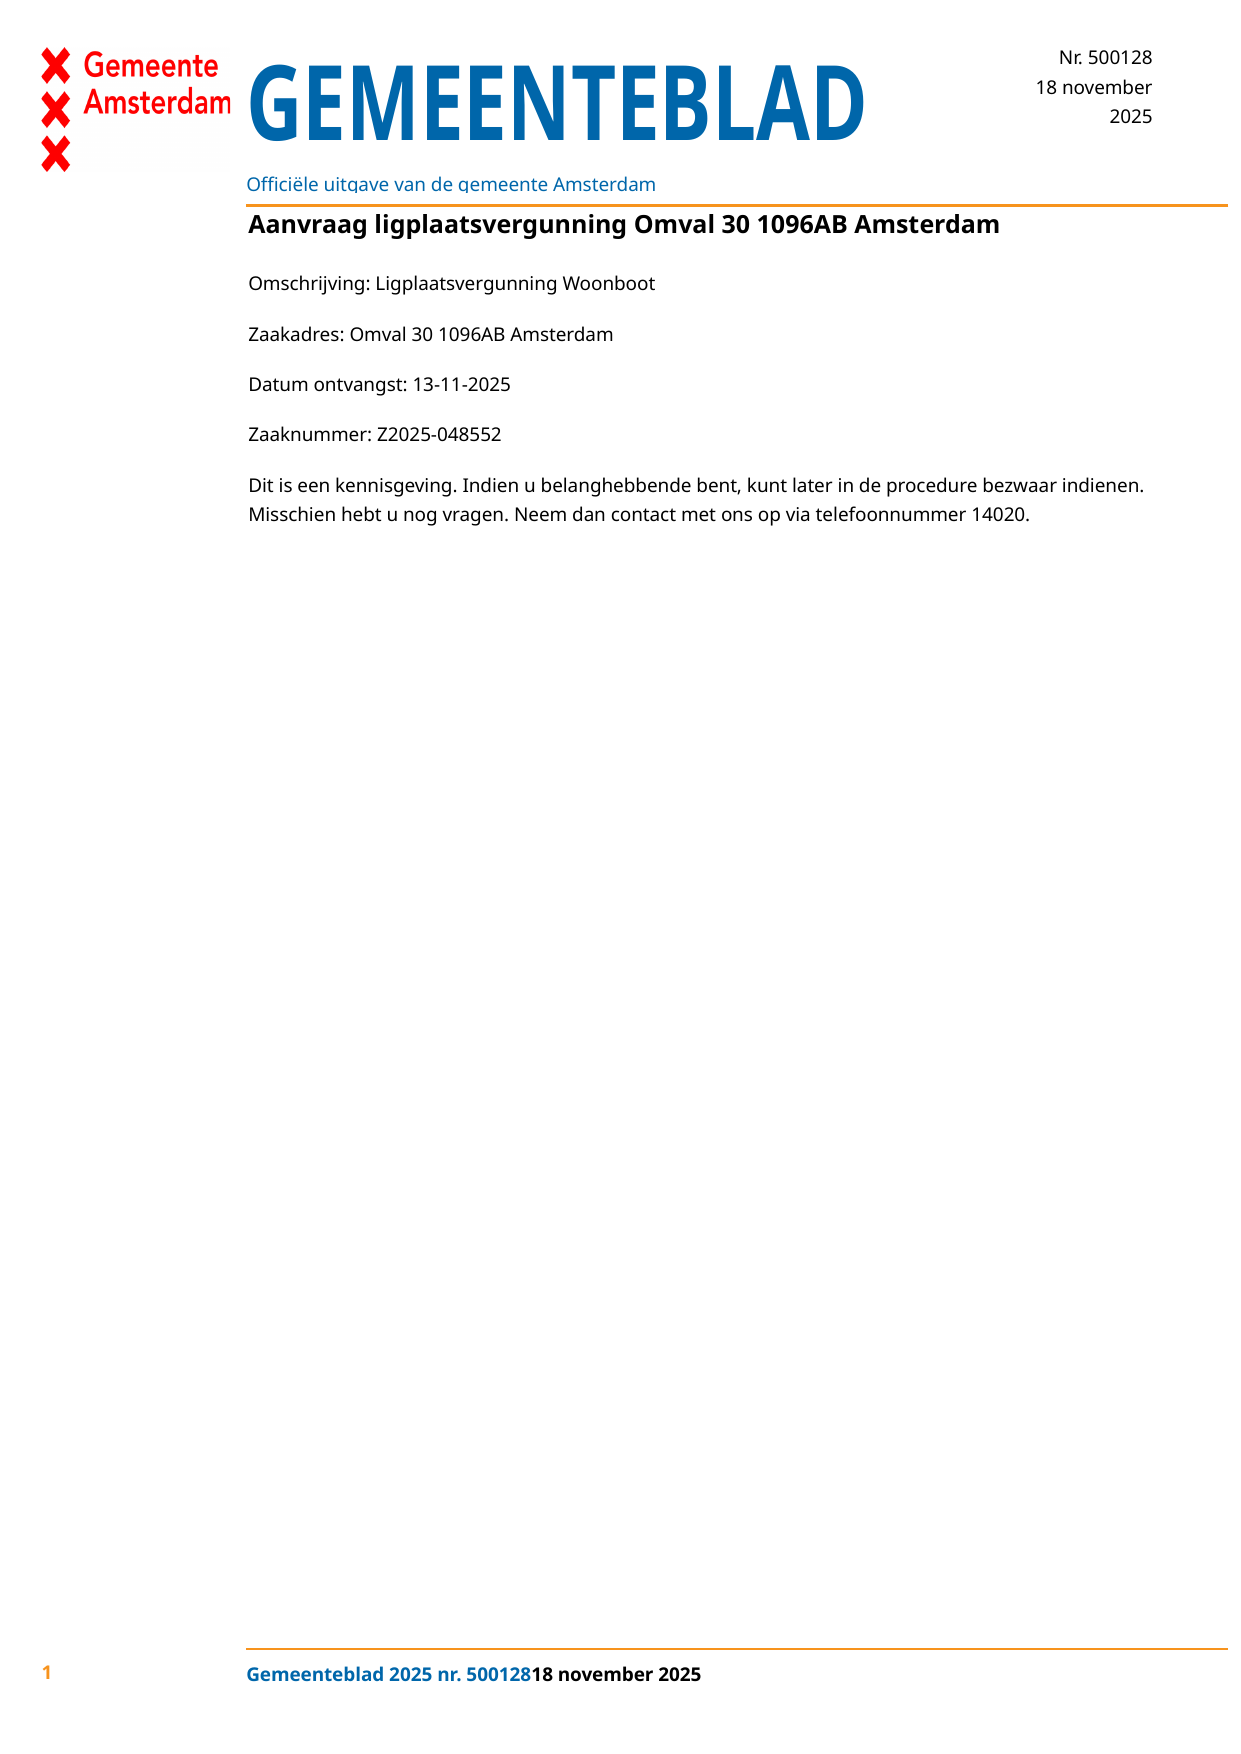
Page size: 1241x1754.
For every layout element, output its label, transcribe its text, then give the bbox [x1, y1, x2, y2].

text Aanvraag ligplaatsvergunning Omval 30 1096AB Amsterdam [248, 207, 1152, 241]
text Datum ontvangst: 13-11-2025 [248, 371, 1152, 397]
text Omschrijving: Ligplaatsvergunning Woonboot [248, 270, 1152, 296]
picture [41, 47, 231, 172]
text Dit is een kennisgeving. Indien u belanghebbende bent, kunt later in de procedure bezwaar indienen. Misschien hebt u nog vragen. Neem dan contact met ons op via telefoonnummer 14020. [248, 472, 1152, 527]
text Zaaknummer: Z2025-048552 [248, 422, 1152, 447]
text Zaakadres: Omval 30 1096AB Amsterdam [248, 321, 1152, 346]
